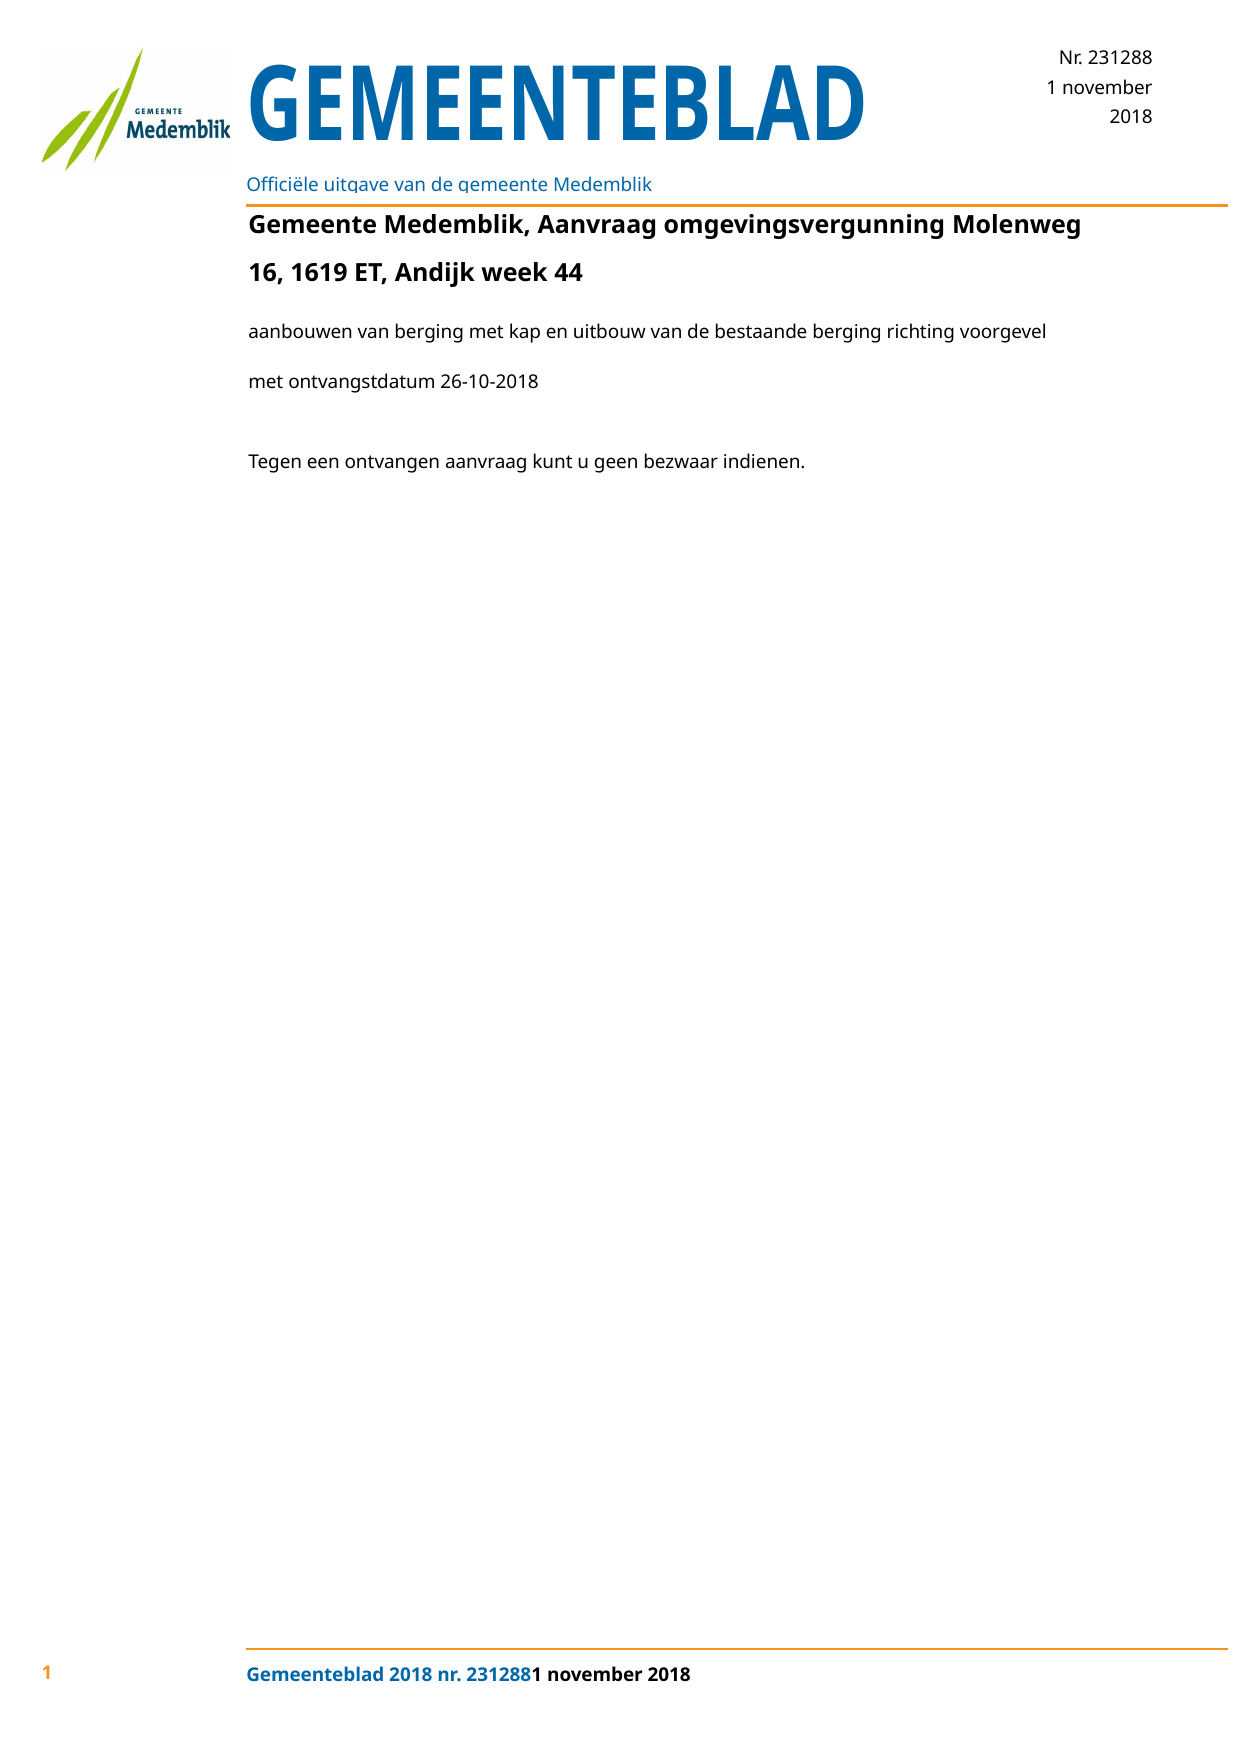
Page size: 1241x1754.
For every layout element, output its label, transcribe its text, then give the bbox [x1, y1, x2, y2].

text met ontvangstdatum 26-10-2018 [248, 368, 1152, 394]
table_header Tegen een ontvangen aanvraag kunt u geen bezwaar indienen. [248, 449, 1152, 474]
text Gemeente Medemblik, Aanvraag omgevingsvergunning Molenweg 16, 1619 ET, Andijk week 44 [248, 207, 1152, 288]
picture [41, 47, 231, 172]
text aanbouwen van berging met kap en uitbouw van de bestaande berging richting voorgevel [248, 318, 1152, 344]
